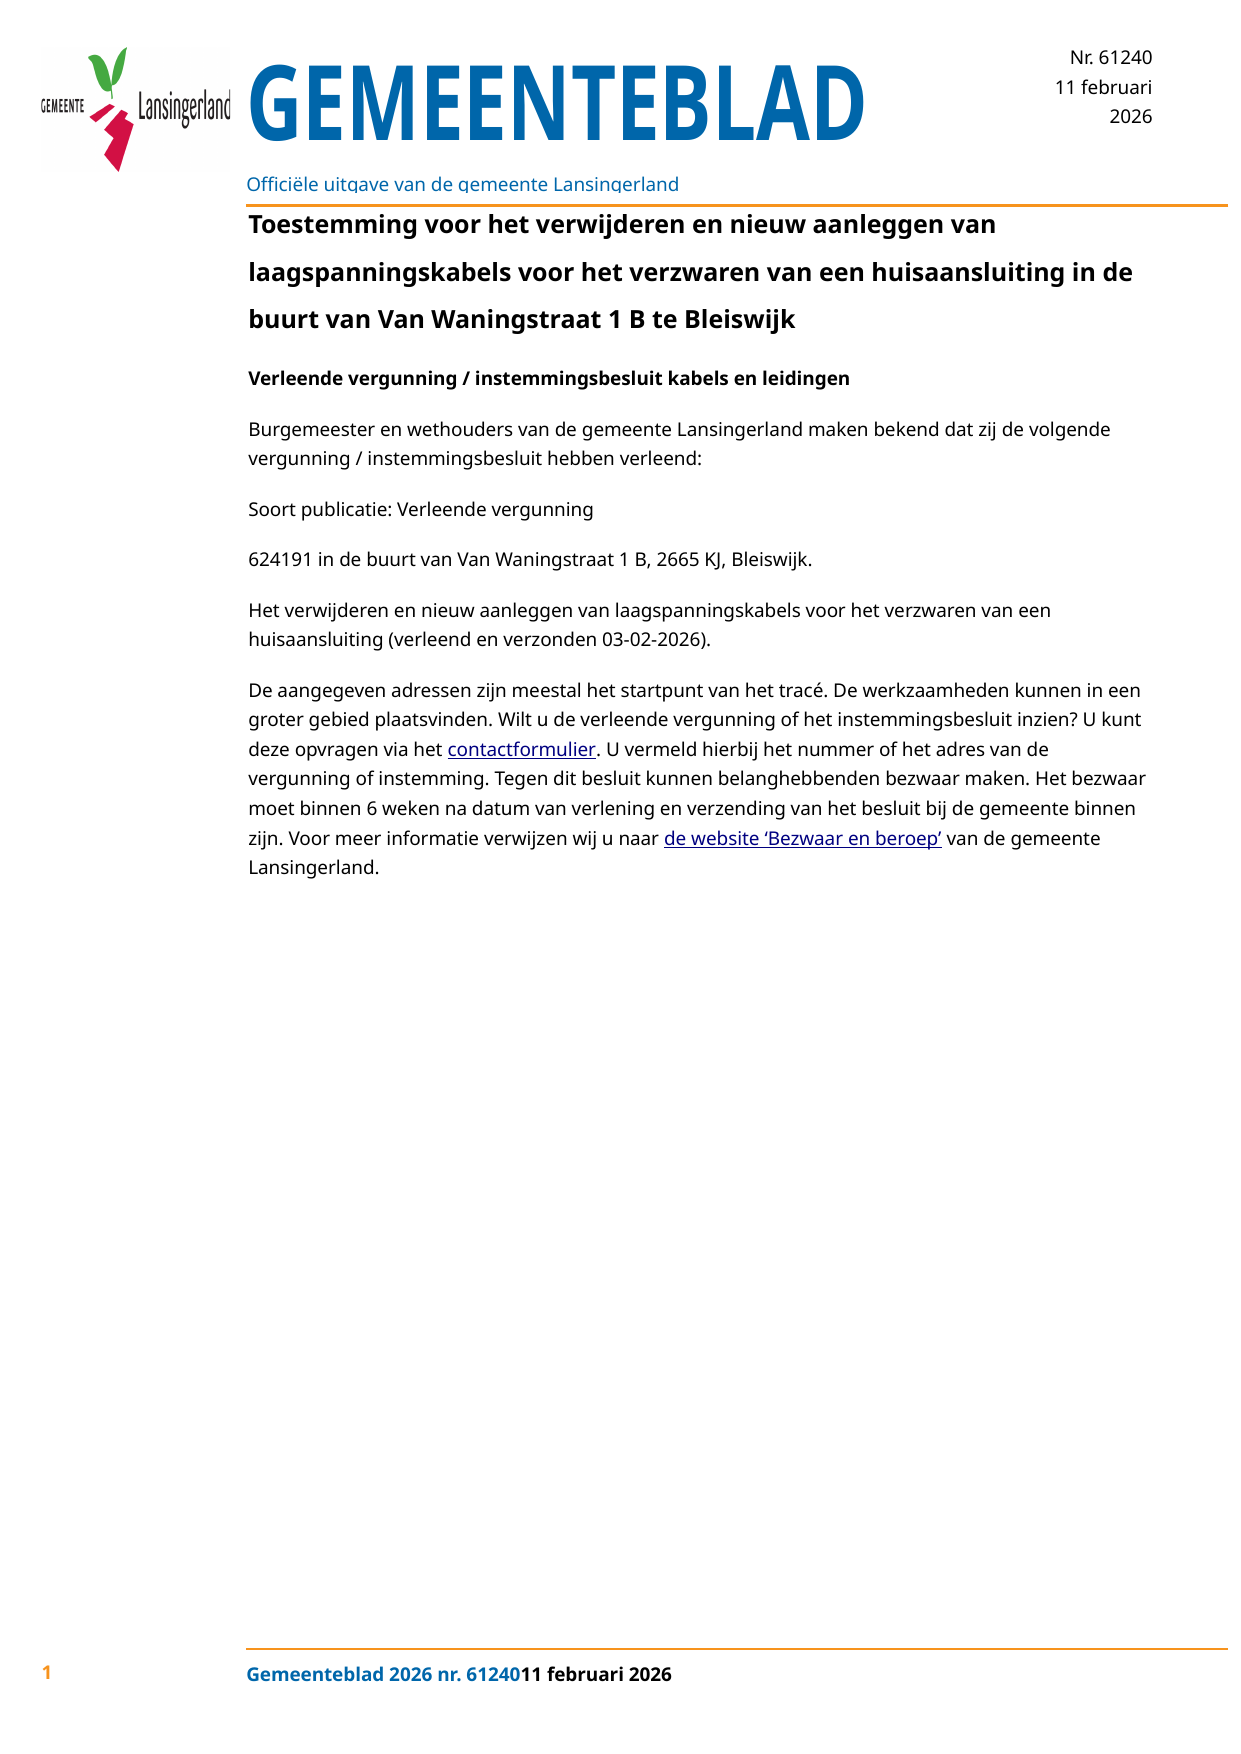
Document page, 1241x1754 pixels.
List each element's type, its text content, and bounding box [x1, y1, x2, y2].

text Soort publicatie: Verleende vergunning [248, 496, 1152, 522]
text Verleende vergunning / instemmingsbesluit kabels en leidingen [248, 366, 1152, 391]
picture [41, 47, 231, 172]
text Toestemming voor het verwijderen en nieuw aanleggen van laagspanningskabels voor het verzwaren van een huisaansluiting in de buurt van Van Waningstraat 1 B te Bleiswijk [248, 207, 1152, 336]
text Burgemeester en wethouders van de gemeente Lansingerland maken bekend dat zij de volgende vergunning / instemmingsbesluit hebben verleend: [248, 416, 1152, 471]
text 624191 in de buurt van Van Waningstraat 1 B, 2665 KJ, Bleiswijk. [248, 546, 1152, 572]
text Het verwijderen en nieuw aanleggen van laagspanningskabels voor het verzwaren van een huisaansluiting (verleend en verzonden 03-02-2026). [248, 597, 1152, 652]
text De aangegeven adressen zijn meestal het startpunt van het tracé. De werkzaamheden kunnen in een groter gebied plaatsvinden. Wilt u de verleende vergunning of het instemmingsbesluit inzien? U kunt deze opvragen via het contactformulier. U vermeld hierbij het nummer of het adres van de vergunning of instemming. Tegen dit besluit kunnen belanghebbenden bezwaar maken. Het bezwaar moet binnen 6 weken na datum van verlening en verzending van het besluit bij de gemeente binnen zijn. Voor meer informatie verwijzen wij u naar de website ‘Bezwaar en beroep’ van de gemeente Lansingerland. [248, 677, 1152, 880]
